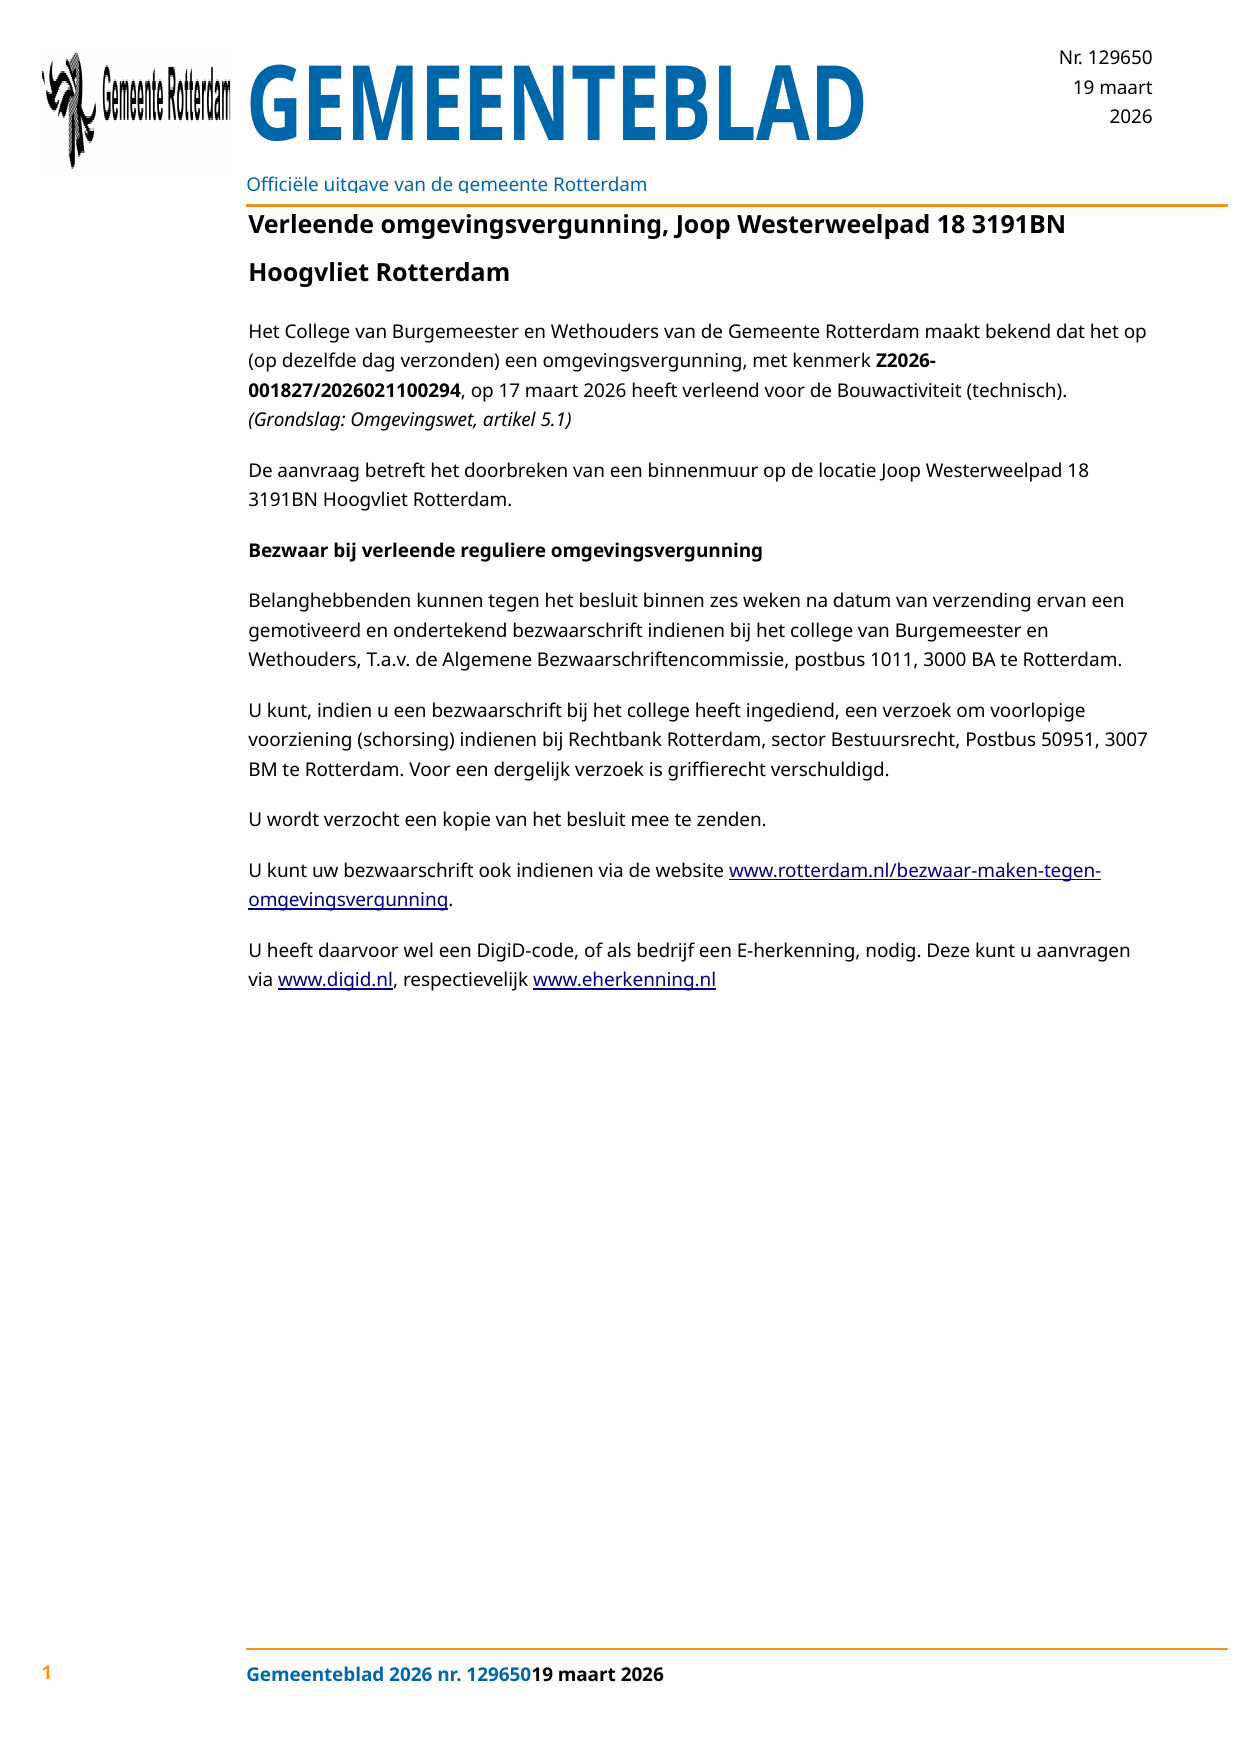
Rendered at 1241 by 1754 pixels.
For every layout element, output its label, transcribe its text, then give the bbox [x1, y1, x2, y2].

picture [41, 47, 231, 172]
text Het College van Burgemeester en Wethouders van de Gemeente Rotterdam maakt bekend dat het op (op dezelfde dag verzonden) een omgevingsvergunning, met kenmerk Z2026-001827/2026021100294, op 17 maart 2026 heeft verleend voor de Bouwactiviteit (technisch). (Grondslag: Omgevingswet, artikel 5.1) [248, 318, 1152, 432]
text U kunt uw bezwaarschrift ook indienen via de website www.rotterdam.nl/bezwaar-maken-tegen-omgevingsvergunning. [248, 857, 1152, 912]
text Verleende omgevingsvergunning, Joop Westerweelpad 18 3191BN Hoogvliet Rotterdam [248, 207, 1152, 288]
text U wordt verzocht een kopie van het besluit mee te zenden. [248, 807, 1152, 832]
text De aanvraag betreft het doorbreken van een binnenmuur op de locatie Joop Westerweelpad 18 3191BN Hoogvliet Rotterdam. [248, 457, 1152, 512]
text Bezwaar bij verleende reguliere omgevingsvergunning [248, 537, 1152, 563]
text Belanghebbenden kunnen tegen het besluit binnen zes weken na datum van verzending ervan een gemotiveerd en ondertekend bezwaarschrift indienen bij het college van Burgemeester en Wethouders, T.a.v. de Algemene Bezwaarschriftencommissie, postbus 1011, 3000 BA te Rotterdam. [248, 587, 1152, 672]
text U kunt, indien u een bezwaarschrift bij het college heeft ingediend, een verzoek om voorlopige voorziening (schorsing) indienen bij Rechtbank Rotterdam, sector Bestuursrecht, Postbus 50951, 3007 BM te Rotterdam. Voor een dergelijk verzoek is griffierecht verschuldigd. [248, 697, 1152, 782]
text U heeft daarvoor wel een DigiD-code, of als bedrijf een E-herkenning, nodig. Deze kunt u aanvragen via www.digid.nl, respectievelijk www.eherkenning.nl [248, 937, 1152, 992]
